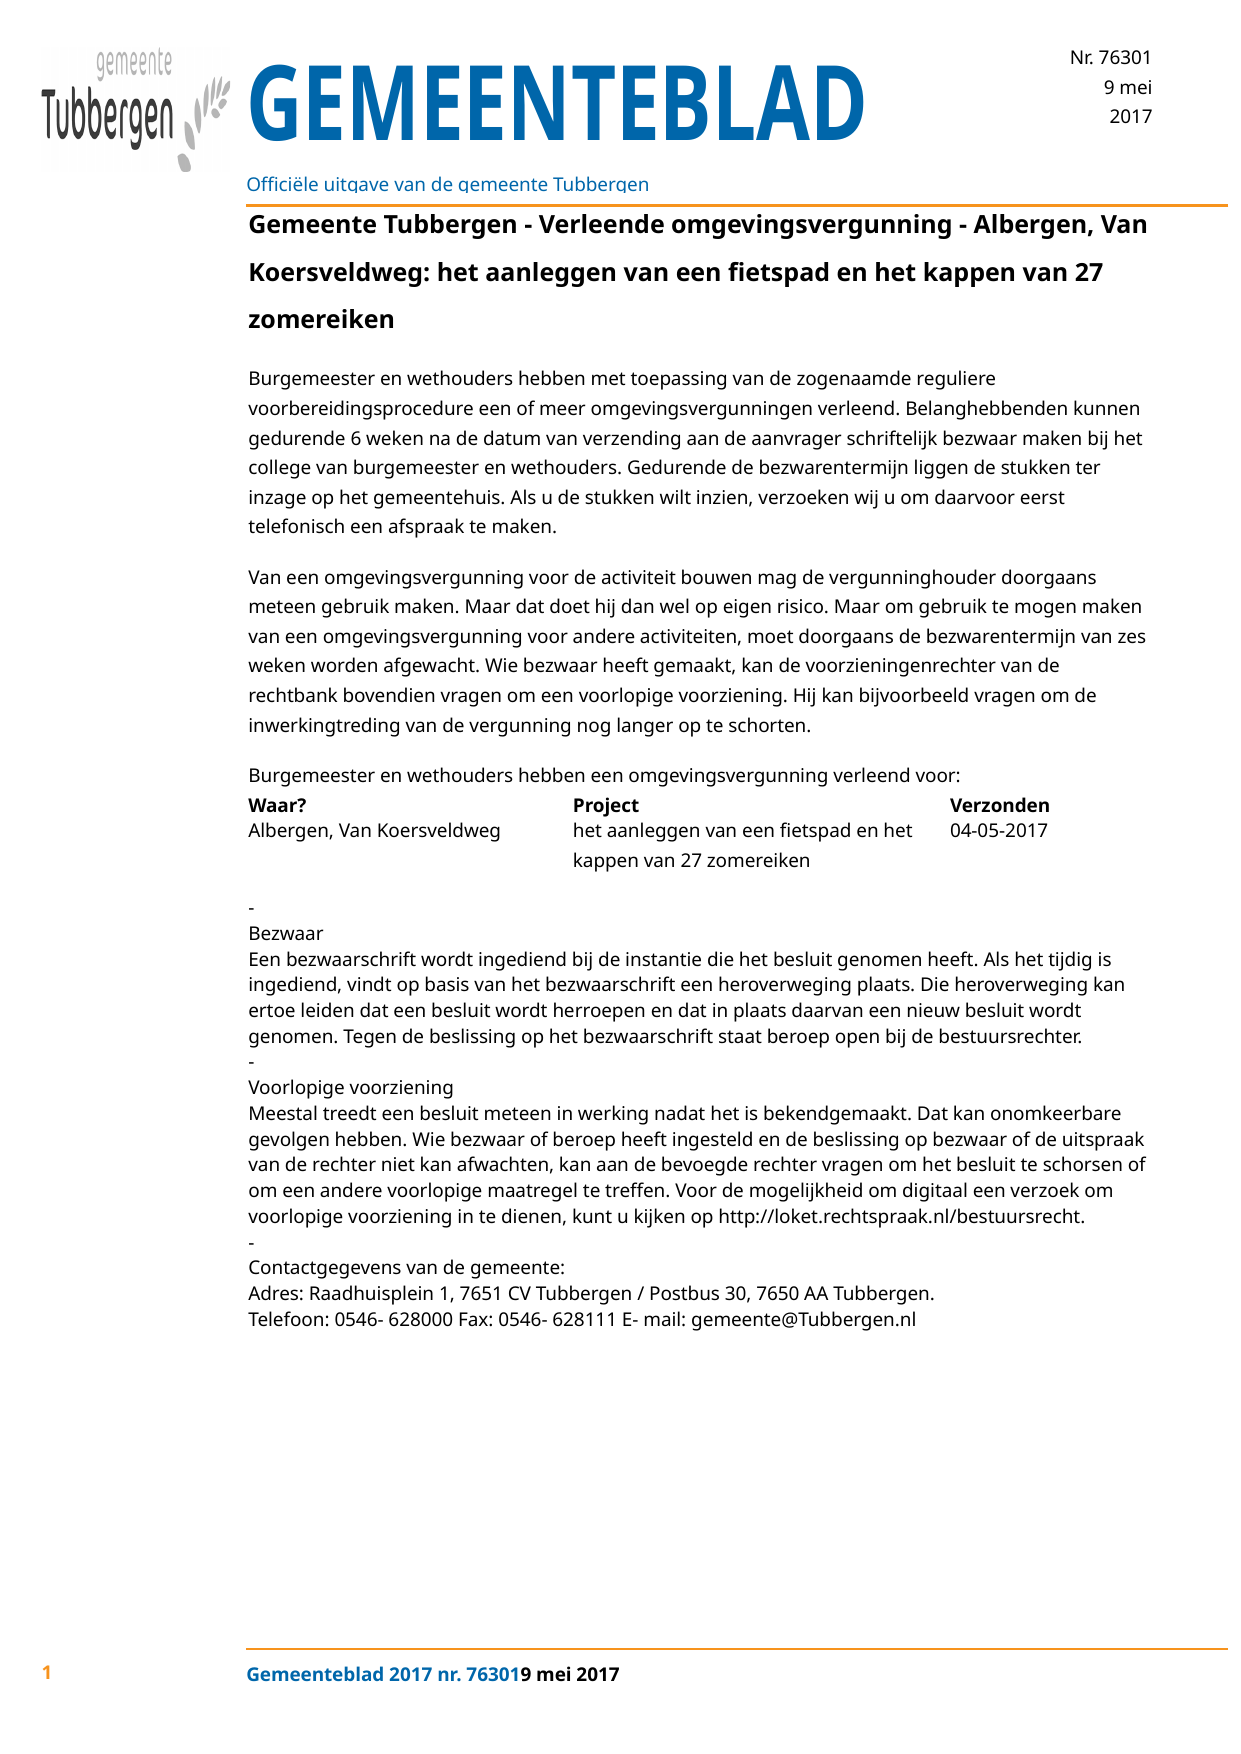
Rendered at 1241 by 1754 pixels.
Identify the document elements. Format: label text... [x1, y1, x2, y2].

text - [248, 1049, 1152, 1074]
text Een bezwaarschrift wordt ingediend bij de instantie die het besluit genomen heeft. Als het tijdig is ingediend, vindt op basis van het bezwaarschrift een heroverweging plaats. Die heroverweging kan ertoe leiden dat een besluit wordt herroepen en dat in plaats daarvan een nieuw besluit wordt genomen. Tegen de beslissing op het bezwaarschrift staat beroep open bij de bestuursrechter. [248, 946, 1152, 1049]
table_cell Albergen, Van Koersveldweg [248, 818, 573, 873]
table_cell het aanleggen van een fietspad en het kappen van 27 zomereiken [573, 818, 950, 873]
text Contactgegevens van de gemeente: [248, 1254, 1152, 1280]
text Voorlopige voorziening [248, 1074, 1152, 1100]
text Bezwaar [248, 920, 1152, 946]
table_header Project [573, 792, 950, 818]
table_cell 04-05-2017 [950, 818, 1152, 873]
text Meestal treedt een besluit meteen in werking nadat het is bekendgemaakt. Dat kan onomkeerbare gevolgen hebben. Wie bezwaar of beroep heeft ingesteld en de beslissing op bezwaar of de uitspraak van de rechter niet kan afwachten, kan aan de bevoegde rechter vragen om het besluit te schorsen of om een andere voorlopige maatregel te treffen. Voor de mogelijkheid om digitaal een verzoek om voorlopige voorziening in te dienen, kunt u kijken op http://loket.rechtspraak.nl/bestuursrecht. [248, 1100, 1152, 1229]
table_header Verzonden [950, 792, 1152, 818]
text Burgemeester en wethouders hebben met toepassing van de zogenaamde reguliere voorbereidingsprocedure een of meer omgevingsvergunningen verleend. Belanghebbenden kunnen gedurende 6 weken na de datum van verzending aan de aanvrager schriftelijk bezwaar maken bij het college van burgemeester en wethouders. Gedurende de bezwarentermijn liggen de stukken ter inzage op het gemeentehuis. Als u de stukken wilt inzien, verzoeken wij u om daarvoor eerst telefonisch een afspraak te maken. [248, 366, 1152, 539]
text Gemeente Tubbergen - Verleende omgevingsvergunning - Albergen, Van Koersveldweg: het aanleggen van een fietspad en het kappen van 27 zomereiken [248, 207, 1152, 336]
text Van een omgevingsvergunning voor de activiteit bouwen mag de vergunninghouder doorgaans meteen gebruik maken. Maar dat doet hij dan wel op eigen risico. Maar om gebruik te mogen maken van een omgevingsvergunning voor andere activiteiten, moet doorgaans de bezwarentermijn van zes weken worden afgewacht. Wie bezwaar heeft gemaakt, kan de voorzieningenrechter van de rechtbank bovendien vragen om een voorlopige voorziening. Hij kan bijvoorbeeld vragen om de inwerkingtreding van de vergunning nog langer op te schorten. [248, 564, 1152, 737]
picture [41, 47, 231, 172]
text - [248, 1229, 1152, 1254]
text Telefoon: 0546- 628000 Fax: 0546- 628111 E- mail: gemeente@Tubbergen.nl [248, 1306, 1152, 1332]
text Adres: Raadhuisplein 1, 7651 CV Tubbergen / Postbus 30, 7650 AA Tubbergen. [248, 1280, 1152, 1306]
text Burgemeester en wethouders hebben een omgevingsvergunning verleend voor: [248, 762, 1152, 788]
table_header Waar? [248, 792, 573, 818]
text - [248, 894, 1152, 920]
